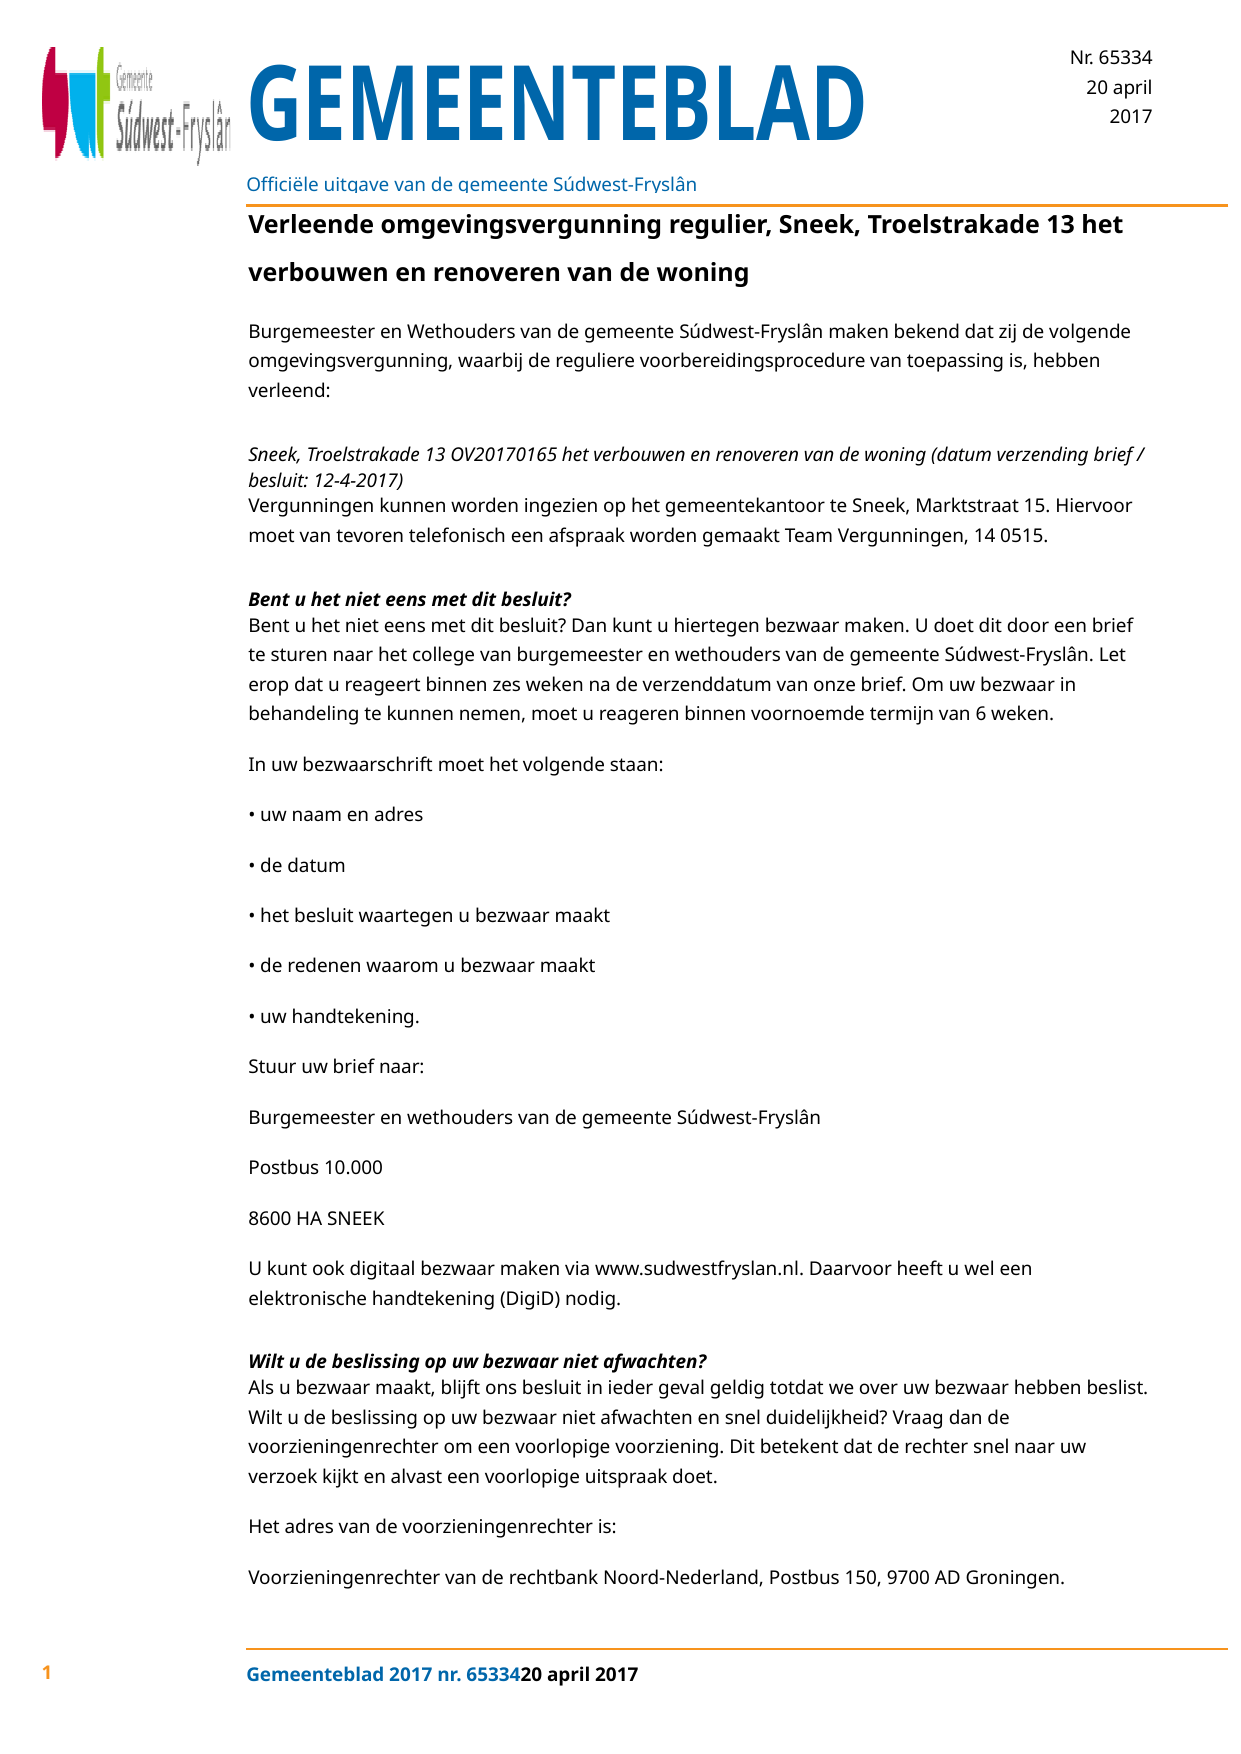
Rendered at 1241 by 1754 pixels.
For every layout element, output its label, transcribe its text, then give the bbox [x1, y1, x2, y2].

text Postbus 10.000 [248, 1154, 1152, 1180]
text Bent u het niet eens met dit besluit? [248, 586, 1152, 612]
text 8600 HA SNEEK [248, 1205, 1152, 1230]
text • de redenen waarom u bezwaar maakt [248, 953, 1152, 978]
text Burgemeester en wethouders van de gemeente Súdwest-Fryslân [248, 1104, 1152, 1129]
text Verleende omgevingsvergunning regulier, Sneek, Troelstrakade 13 het verbouwen en renoveren van de woning [248, 207, 1152, 288]
text Vergunningen kunnen worden ingezien op het gemeentekantoor te Sneek, Marktstraat 15. Hiervoor moet van tevoren telefonisch een afspraak worden gemaakt Team Vergunningen, 14 0515. [248, 492, 1152, 548]
text • het besluit waartegen u bezwaar maakt [248, 902, 1152, 928]
text • uw handtekening. [248, 1003, 1152, 1029]
text U kunt ook digitaal bezwaar maken via www.sudwestfryslan.nl. Daarvoor heeft u wel een elektronische handtekening (DigiD) nodig. [248, 1255, 1152, 1310]
text Voorzieningenrechter van de rechtbank Noord-Nederland, Postbus 150, 9700 AD Groningen. [248, 1564, 1152, 1590]
text Bent u het niet eens met dit besluit? Dan kunt u hiertegen bezwaar maken. U doet dit door een brief te sturen naar het college van burgemeester en wethouders van de gemeente Súdwest-Fryslân. Let erop dat u reageert binnen zes weken na de verzenddatum van onze brief. Om uw bezwaar in behandeling te kunnen nemen, moet u reageren binnen voornoemde termijn van 6 weken. [248, 612, 1152, 726]
text Sneek, Troelstrakade 13 OV20170165 het verbouwen en renoveren van de woning (datum verzending brief / besluit: 12-4-2017) [248, 441, 1152, 492]
text • de datum [248, 852, 1152, 877]
text In uw bezwaarschrift moet het volgende staan: [248, 751, 1152, 777]
text Het adres van de voorzieningenrechter is: [248, 1513, 1152, 1539]
picture [41, 47, 231, 172]
text Wilt u de beslissing op uw bezwaar niet afwachten? [248, 1349, 1152, 1374]
text Burgemeester en Wethouders van de gemeente Súdwest-Fryslân maken bekend dat zij de volgende omgevingsvergunning, waarbij de reguliere voorbereidingsprocedure van toepassing is, hebben verleend: [248, 318, 1152, 403]
text Stuur uw brief naar: [248, 1053, 1152, 1079]
text Als u bezwaar maakt, blijft ons besluit in ieder geval geldig totdat we over uw bezwaar hebben beslist. Wilt u de beslissing op uw bezwaar niet afwachten en snel duidelijkheid? Vraag dan de voorzieningenrechter om een voorlopige voorziening. Dit betekent dat de rechter snel naar uw verzoek kijkt en alvast een voorlopige uitspraak doet. [248, 1374, 1152, 1489]
text • uw naam en adres [248, 801, 1152, 827]
